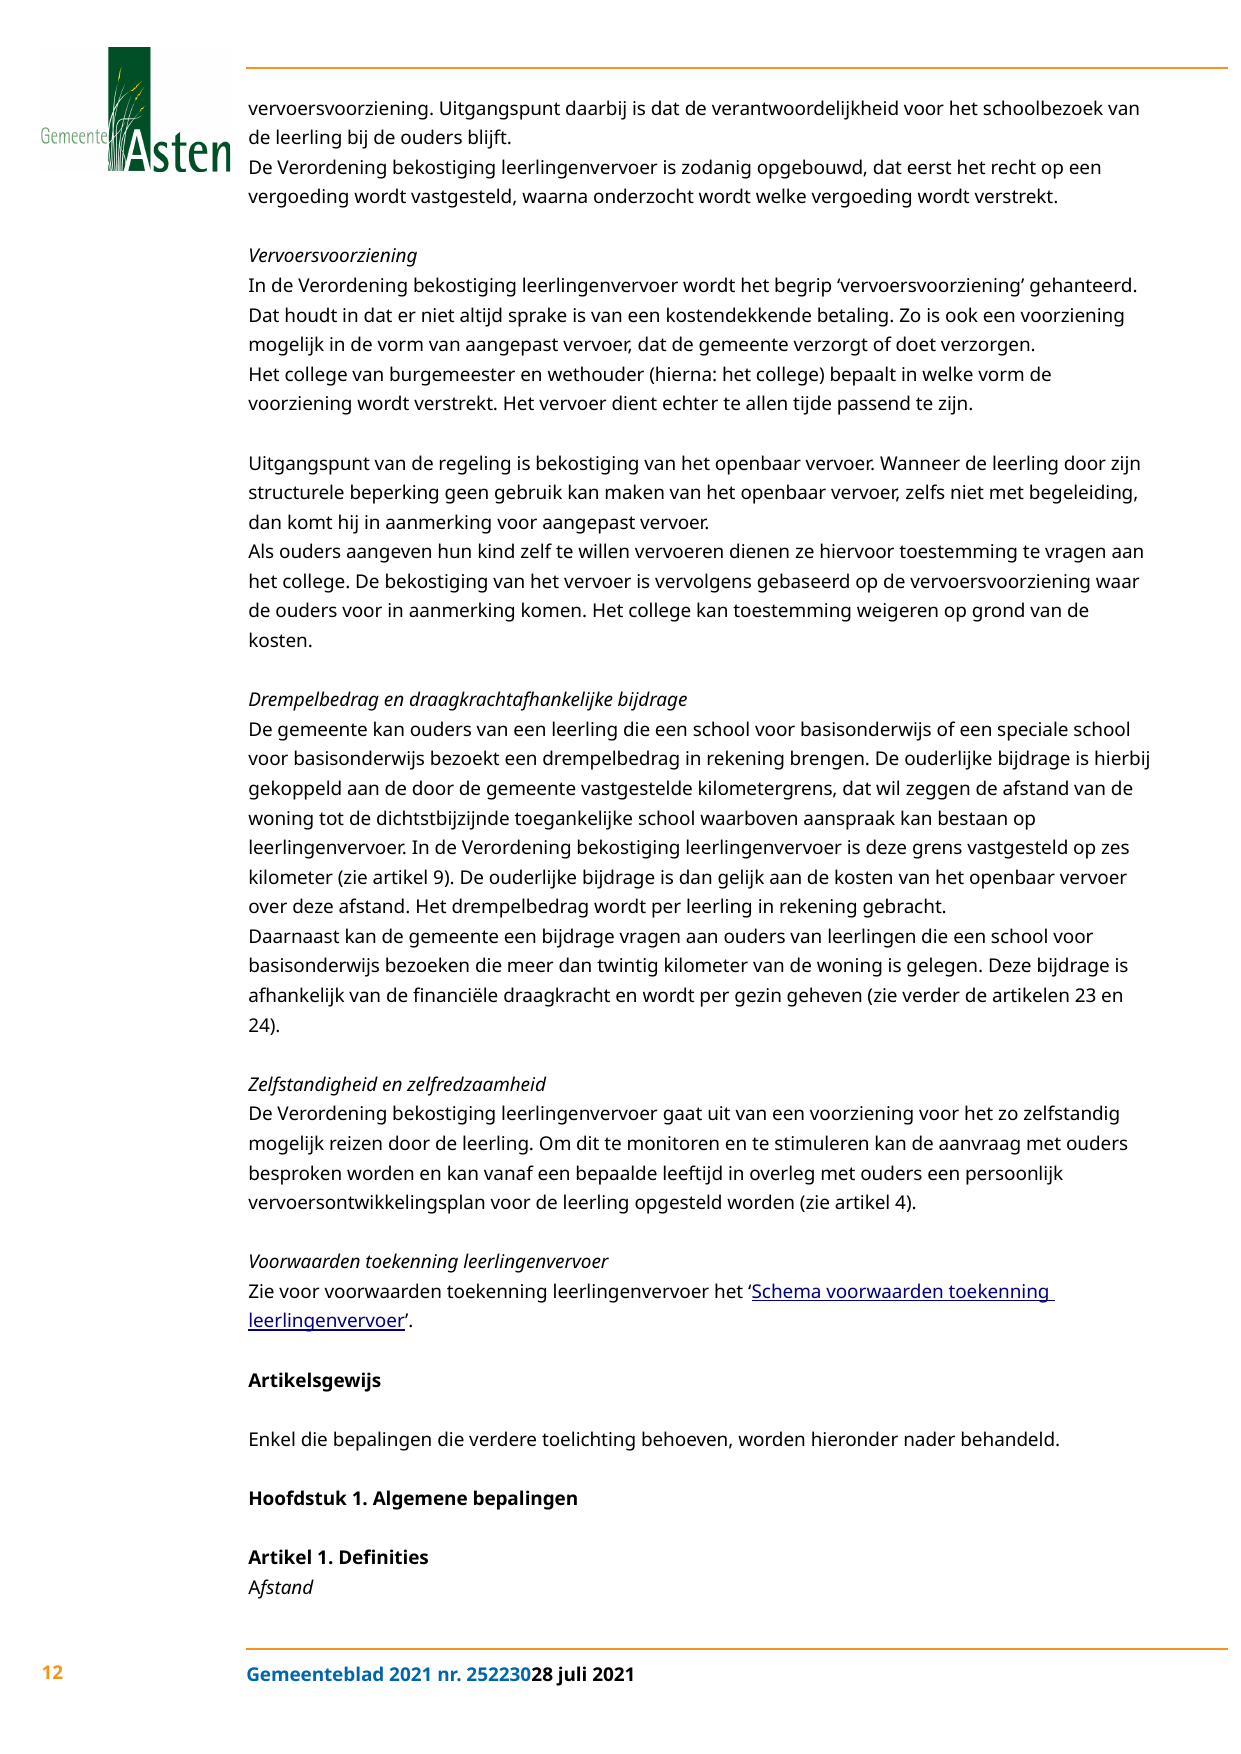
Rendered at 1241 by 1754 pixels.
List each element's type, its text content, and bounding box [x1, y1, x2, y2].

text Hoofdstuk 1. Algemene bepalingen [248, 1485, 1152, 1511]
text In de Verordening bekostiging leerlingenvervoer wordt het begrip ‘vervoersvoorziening’ gehanteerd. Dat houdt in dat er niet altijd sprake is van een kostendekkende betaling. Zo is ook een voorziening mogelijk in de vorm van aangepast vervoer, dat de gemeente verzorgt of doet verzorgen. [248, 272, 1152, 357]
text vervoersvoorziening. Uitgangspunt daarbij is dat de verantwoordelijkheid voor het schoolbezoek van de leerling bij de ouders blijft. [248, 95, 1152, 150]
text Daarnaast kan de gemeente een bijdrage vragen aan ouders van leerlingen die een school voor basisonderwijs bezoeken die meer dan twintig kilometer van de woning is gelegen. Deze bijdrage is afhankelijk van de financiële draagkracht en wordt per gezin geheven (zie verder de artikelen 23 en 24). [248, 923, 1152, 1038]
text Enkel die bepalingen die verdere toelichting behoeven, worden hieronder nader behandeld. [248, 1426, 1152, 1452]
text De Verordening bekostiging leerlingenvervoer gaat uit van een voorziening voor het zo zelfstandig mogelijk reizen door de leerling. Om dit te monitoren en te stimuleren kan de aanvraag met ouders besproken worden en kan vanaf een bepaalde leeftijd in overleg met ouders een persoonlijk vervoersontwikkelingsplan voor de leerling opgesteld worden (zie artikel 4). [248, 1101, 1152, 1215]
text Zelfstandigheid en zelfredzaamheid [248, 1071, 1152, 1097]
text De Verordening bekostiging leerlingenvervoer is zodanig opgebouwd, dat eerst het recht op een vergoeding wordt vastgesteld, waarna onderzocht wordt welke vergoeding wordt verstrekt. [248, 154, 1152, 209]
text Vervoersvoorziening [248, 243, 1152, 268]
text Als ouders aangeven hun kind zelf te willen vervoeren dienen ze hiervoor toestemming te vragen aan het college. De bekostiging van het vervoer is vervolgens gebaseerd op de vervoersvoorziening waar de ouders voor in aanmerking komen. Het college kan toestemming weigeren op grond van de kosten. [248, 538, 1152, 653]
text Zie voor voorwaarden toekenning leerlingenvervoer het ‘Schema voorwaarden toekenning leerlingenvervoer’. [248, 1278, 1152, 1333]
text Uitgangspunt van de regeling is bekostiging van het openbaar vervoer. Wanneer de leerling door zijn structurele beperking geen gebruik kan maken van het openbaar vervoer, zelfs niet met begeleiding, dan komt hij in aanmerking voor aangepast vervoer. [248, 450, 1152, 535]
picture [41, 47, 231, 172]
text Afstand [248, 1574, 1152, 1600]
text Artikelsgewijs [248, 1367, 1152, 1393]
text Voorwaarden toekenning leerlingenvervoer [248, 1248, 1152, 1274]
text Het college van burgemeester en wethouder (hierna: het college) bepaalt in welke vorm de voorziening wordt verstrekt. Het vervoer dient echter te allen tijde passend te zijn. [248, 361, 1152, 416]
text De gemeente kan ouders van een leerling die een school voor basisonderwijs of een speciale school voor basisonderwijs bezoekt een drempelbedrag in rekening brengen. De ouderlijke bijdrage is hierbij gekoppeld aan de door de gemeente vastgestelde kilometergrens, dat wil zeggen de afstand van de woning tot de dichtstbijzijnde toegankelijke school waarboven aanspraak kan bestaan op leerlingenvervoer. In de Verordening bekostiging leerlingenvervoer is deze grens vastgesteld op zes kilometer (zie artikel 9). De ouderlijke bijdrage is dan gelijk aan de kosten van het openbaar vervoer over deze afstand. Het drempelbedrag wordt per leerling in rekening gebracht. [248, 716, 1152, 919]
text Drempelbedrag en draagkrachtafhankelijke bijdrage [248, 686, 1152, 712]
text Artikel 1. Definities [248, 1544, 1152, 1570]
